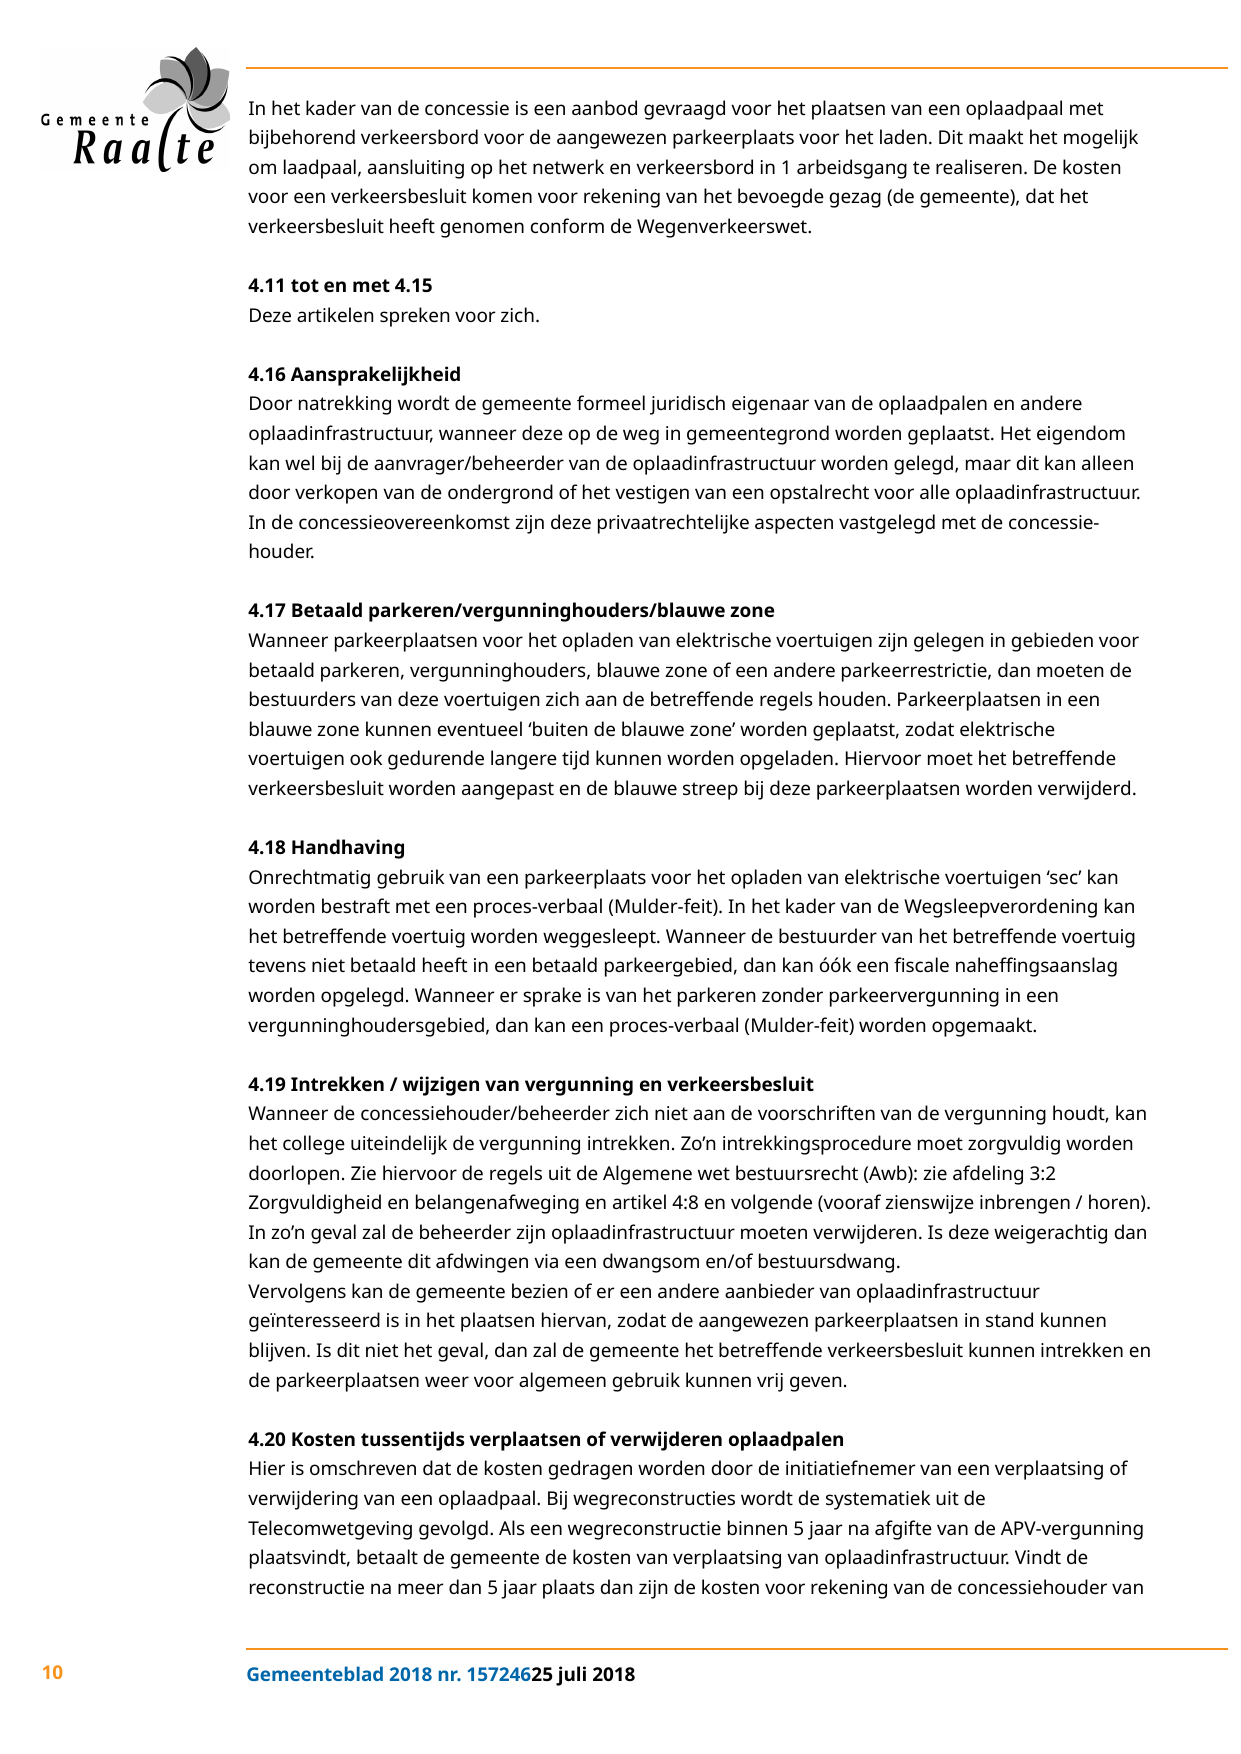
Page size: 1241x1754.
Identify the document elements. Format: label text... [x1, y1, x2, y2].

text Vervolgens kan de gemeente bezien of er een andere aanbieder van oplaadinfrastructuur geïnteresseerd is in het plaatsen hiervan, zodat de aangewezen parkeerplaatsen in stand kunnen blijven. Is dit niet het geval, dan zal de gemeente het betreffende verkeersbesluit kunnen intrekken en de parkeerplaatsen weer voor algemeen gebruik kunnen vrij geven. [248, 1278, 1152, 1393]
text 4.16 Aansprakelijkheid [248, 361, 1152, 387]
text In zo’n geval zal de beheerder zijn oplaadinfrastructuur moeten verwijderen. Is deze weigerachtig dan kan de gemeente dit afdwingen via een dwangsom en/of bestuursdwang. [248, 1219, 1152, 1274]
text 4.11 tot en met 4.15 [248, 272, 1152, 298]
text 4.19 Intrekken / wijzigen van vergunning en verkeersbesluit [248, 1071, 1152, 1097]
text Hier is omschreven dat de kosten gedragen worden door de initiatiefnemer van een verplaatsing of verwijdering van een oplaadpaal. Bij wegreconstructies wordt de systematiek uit de Telecomwetgeving gevolgd. Als een wegreconstructie binnen 5 jaar na afgifte van de APV-vergunning plaatsvindt, betaalt de gemeente de kosten van verplaatsing van oplaadinfrastructuur. Vindt de reconstructie na meer dan 5 jaar plaats dan zijn de kosten voor rekening van de concessiehouder van [248, 1456, 1152, 1600]
text Wanneer parkeerplaatsen voor het opladen van elektrische voertuigen zijn gelegen in gebieden voor betaald parkeren, vergunninghouders, blauwe zone of een andere parkeerrestrictie, dan moeten de bestuurders van deze voertuigen zich aan de betreffende regels houden. Parkeerplaatsen in een blauwe zone kunnen eventueel ‘buiten de blauwe zone’ worden geplaatst, zodat elektrische voertuigen ook gedurende langere tijd kunnen worden opgeladen. Hiervoor moet het betreffende verkeersbesluit worden aangepast en de blauwe streep bij deze parkeerplaatsen worden verwijderd. [248, 627, 1152, 801]
text Door natrekking wordt de gemeente formeel juridisch eigenaar van de oplaadpalen en andere oplaadinfrastructuur, wanneer deze op de weg in gemeentegrond worden geplaatst. Het eigendom kan wel bij de aanvrager/beheerder van de oplaadinfrastructuur worden gelegd, maar dit kan alleen door verkopen van de ondergrond of het vestigen van een opstalrecht voor alle oplaadinfrastructuur. In de concessieovereenkomst zijn deze privaatrechtelijke aspecten vastgelegd met de concessie-houder. [248, 391, 1152, 564]
text Onrechtmatig gebruik van een parkeerplaats voor het opladen van elektrische voertuigen ‘sec’ kan worden bestraft met een proces-verbaal (Mulder-feit). In het kader van de Wegsleepverordening kan het betreffende voertuig worden weggesleept. Wanneer de bestuurder van het betreffende voertuig tevens niet betaald heeft in een betaald parkeergebied, dan kan óók een fiscale naheffingsaanslag worden opgelegd. Wanneer er sprake is van het parkeren zonder parkeervergunning in een vergunninghoudersgebied, dan kan een proces-verbaal (Mulder-feit) worden opgemaakt. [248, 864, 1152, 1038]
picture [41, 47, 231, 172]
text Deze artikelen spreken voor zich. [248, 302, 1152, 328]
text 4.17 Betaald parkeren/vergunninghouders/blauwe zone [248, 598, 1152, 623]
text In het kader van de concessie is een aanbod gevraagd voor het plaatsen van een oplaadpaal met bijbehorend verkeersbord voor de aangewezen parkeerplaats voor het laden. Dit maakt het mogelijk om laadpaal, aansluiting op het netwerk en verkeersbord in 1 arbeidsgang te realiseren. De kosten voor een verkeersbesluit komen voor rekening van het bevoegde gezag (de gemeente), dat het verkeersbesluit heeft genomen conform de Wegenverkeerswet. [248, 95, 1152, 239]
text 4.20 Kosten tussentijds verplaatsen of verwijderen oplaadpalen [248, 1426, 1152, 1452]
text 4.18 Handhaving [248, 834, 1152, 860]
text Wanneer de concessiehouder/beheerder zich niet aan de voorschriften van de vergunning houdt, kan het college uiteindelijk de vergunning intrekken. Zo’n intrekkingsprocedure moet zorgvuldig worden doorlopen. Zie hiervoor de regels uit de Algemene wet bestuursrecht (Awb): zie afdeling 3:2 Zorgvuldigheid en belangenafweging en artikel 4:8 en volgende (vooraf zienswijze inbrengen / horen). [248, 1101, 1152, 1215]
